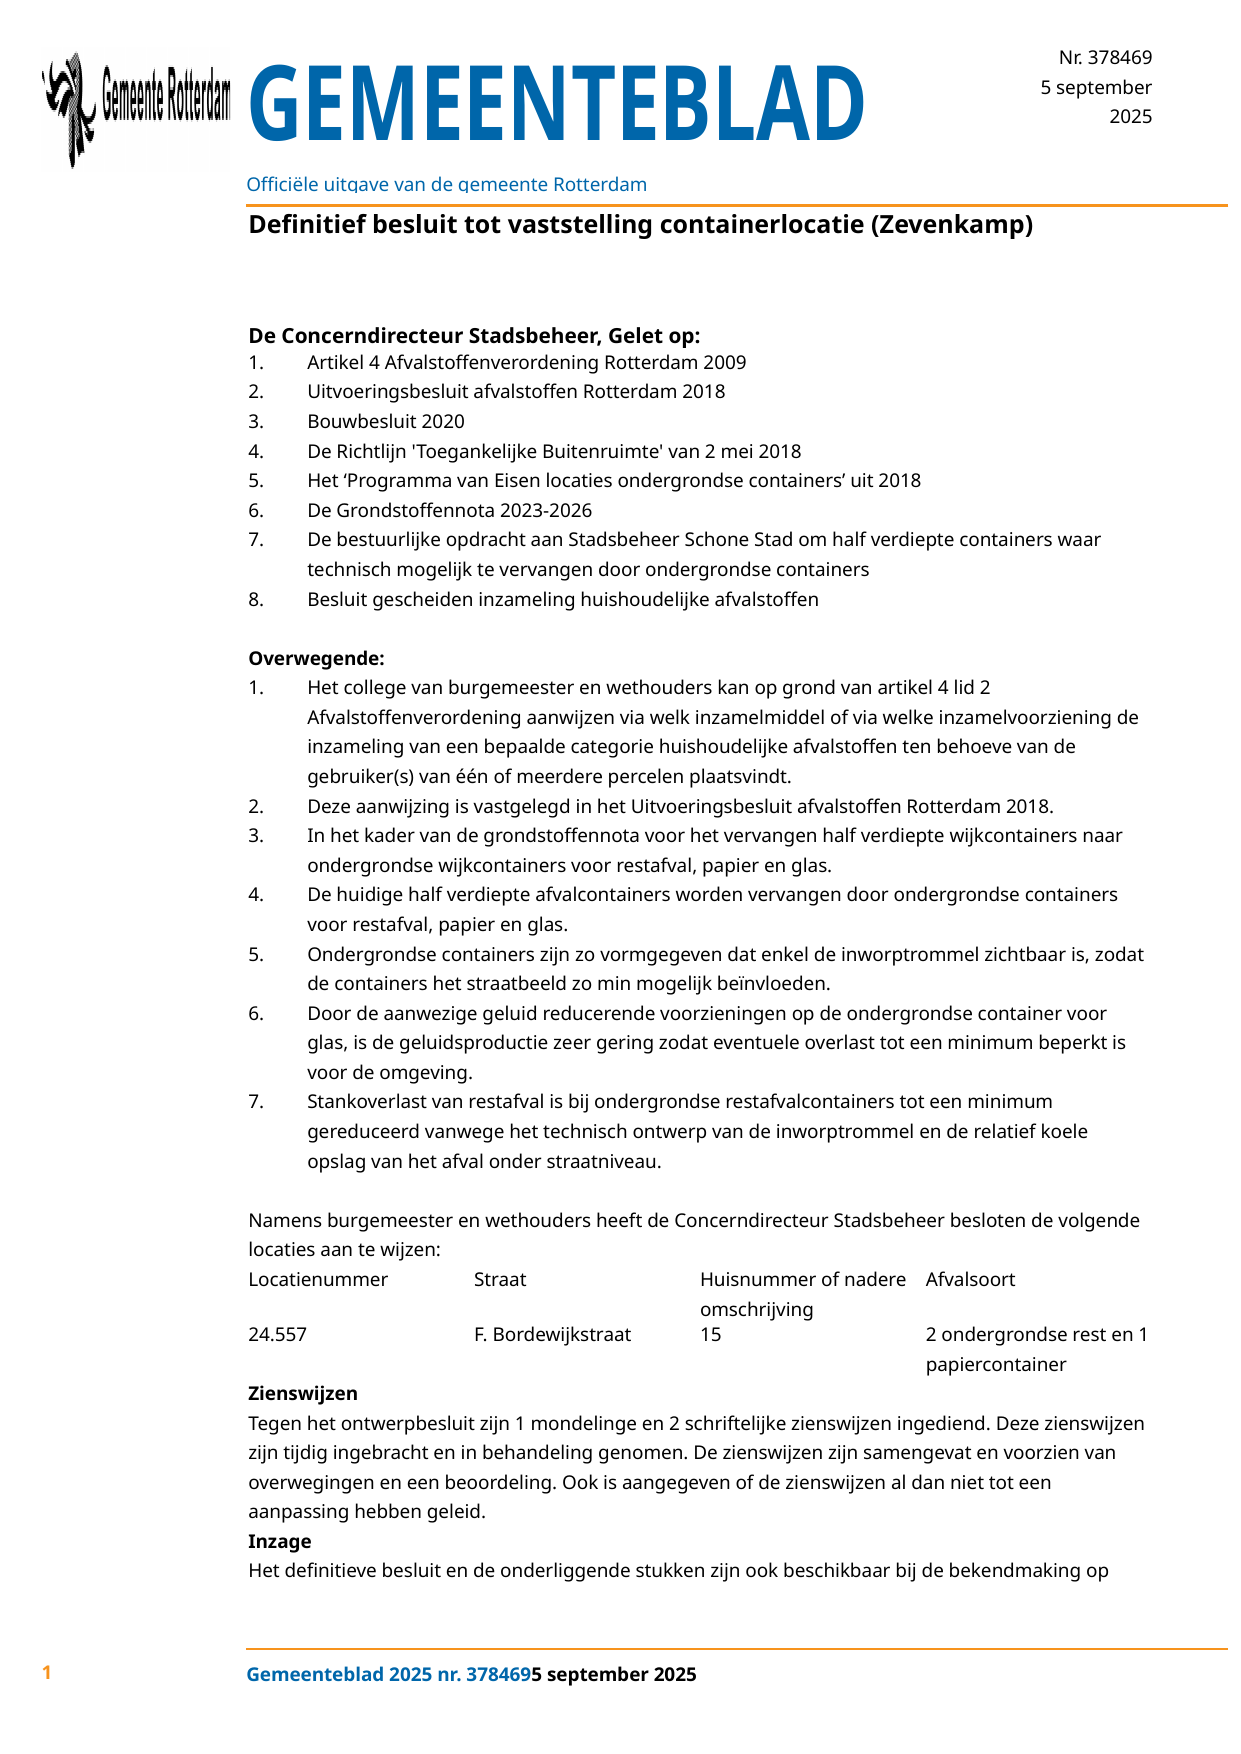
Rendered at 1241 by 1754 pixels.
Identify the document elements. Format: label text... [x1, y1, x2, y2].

list De huidige half verdiepte afvalcontainers worden vervangen door ondergrondse containers voor restafval, papier en glas. [248, 882, 1152, 937]
list De bestuurlijke opdracht aan Stadsbeheer Schone Stad om half verdiepte containers waar technisch mogelijk te vervangen door ondergrondse containers [248, 527, 1152, 582]
table_cell 2 ondergrondse rest en 1 papiercontainer [926, 1322, 1152, 1377]
table_cell 24.557 [248, 1322, 474, 1377]
list Uitvoeringsbesluit afvalstoffen Rotterdam 2018 [248, 379, 1152, 404]
list De Grondstoffennota 2023-2026 [248, 497, 1152, 523]
list Het college van burgemeester en wethouders kan op grond van artikel 4 lid 2 Afvalstoffenverordening aanwijzen via welk inzamelmiddel of via welke inzamelvoorziening de inzameling van een bepaalde categorie huishoudelijke afvalstoffen ten behoeve van de gebruiker(s) van één of meerdere percelen plaatsvindt. [248, 674, 1152, 789]
list De Richtlijn 'Toegankelijke Buitenruimte' van 2 mei 2018 [248, 438, 1152, 464]
list Door de aanwezige geluid reducerende voorzieningen op de ondergrondse container voor glas, is de geluidsproductie zeer gering zodat eventuele overlast tot een minimum beperkt is voor de omgeving. [248, 1000, 1152, 1085]
text Overwegende: [248, 645, 1152, 671]
list Het ‘Programma van Eisen locaties ondergrondse containers’ uit 2018 [248, 467, 1152, 493]
list Artikel 4 Afvalstoffenverordening Rotterdam 2009 [248, 349, 1152, 375]
table_header Locatienummer [248, 1266, 474, 1322]
table_header Afvalsoort [926, 1266, 1152, 1322]
text Het definitieve besluit en de onderliggende stukken zijn ook beschikbaar bij de bekendmaking op [248, 1558, 1152, 1583]
list Stankoverlast van restafval is bij ondergrondse restafvalcontainers tot een minimum gereduceerd vanwege het technisch ontwerp van de inworptrommel en de relatief koele opslag van het afval onder straatniveau. [248, 1089, 1152, 1174]
table_header Huisnummer of nadere omschrijving [700, 1266, 926, 1322]
list Bouwbesluit 2020 [248, 408, 1152, 434]
table_cell 15 [700, 1322, 926, 1377]
text Definitief besluit tot vaststelling containerlocatie (Zevenkamp) [248, 207, 1152, 241]
list Deze aanwijzing is vastgelegd in het Uitvoeringsbesluit afvalstoffen Rotterdam 2018. [248, 793, 1152, 819]
text Tegen het ontwerpbesluit zijn 1 mondelinge en 2 schriftelijke zienswijzen ingediend. Deze zienswijzen zijn tijdig ingebracht en in behandeling genomen. De zienswijzen zijn samengevat en voorzien van overwegingen en een beoordeling. Ook is aangegeven of de zienswijzen al dan niet tot een aanpassing hebben geleid. [248, 1410, 1152, 1524]
text De Concerndirecteur Stadsbeheer, Gelet op: [248, 321, 1152, 349]
picture [41, 47, 231, 172]
list In het kader van de grondstoffennota voor het vervangen half verdiepte wijkcontainers naar ondergrondse wijkcontainers voor restafval, papier en glas. [248, 822, 1152, 878]
list Besluit gescheiden inzameling huishoudelijke afvalstoffen [248, 586, 1152, 612]
table_header Straat [474, 1266, 700, 1322]
table_cell F. Bordewijkstraat [474, 1322, 700, 1377]
list Ondergrondse containers zijn zo vormgegeven dat enkel de inworptrommel zichtbaar is, zodat de containers het straatbeeld zo min mogelijk beïnvloeden. [248, 941, 1152, 996]
text Inzage [248, 1528, 1152, 1554]
text Namens burgemeester en wethouders heeft de Concerndirecteur Stadsbeheer besloten de volgende locaties aan te wijzen: [248, 1207, 1152, 1262]
text Zienswijzen [248, 1380, 1152, 1406]
